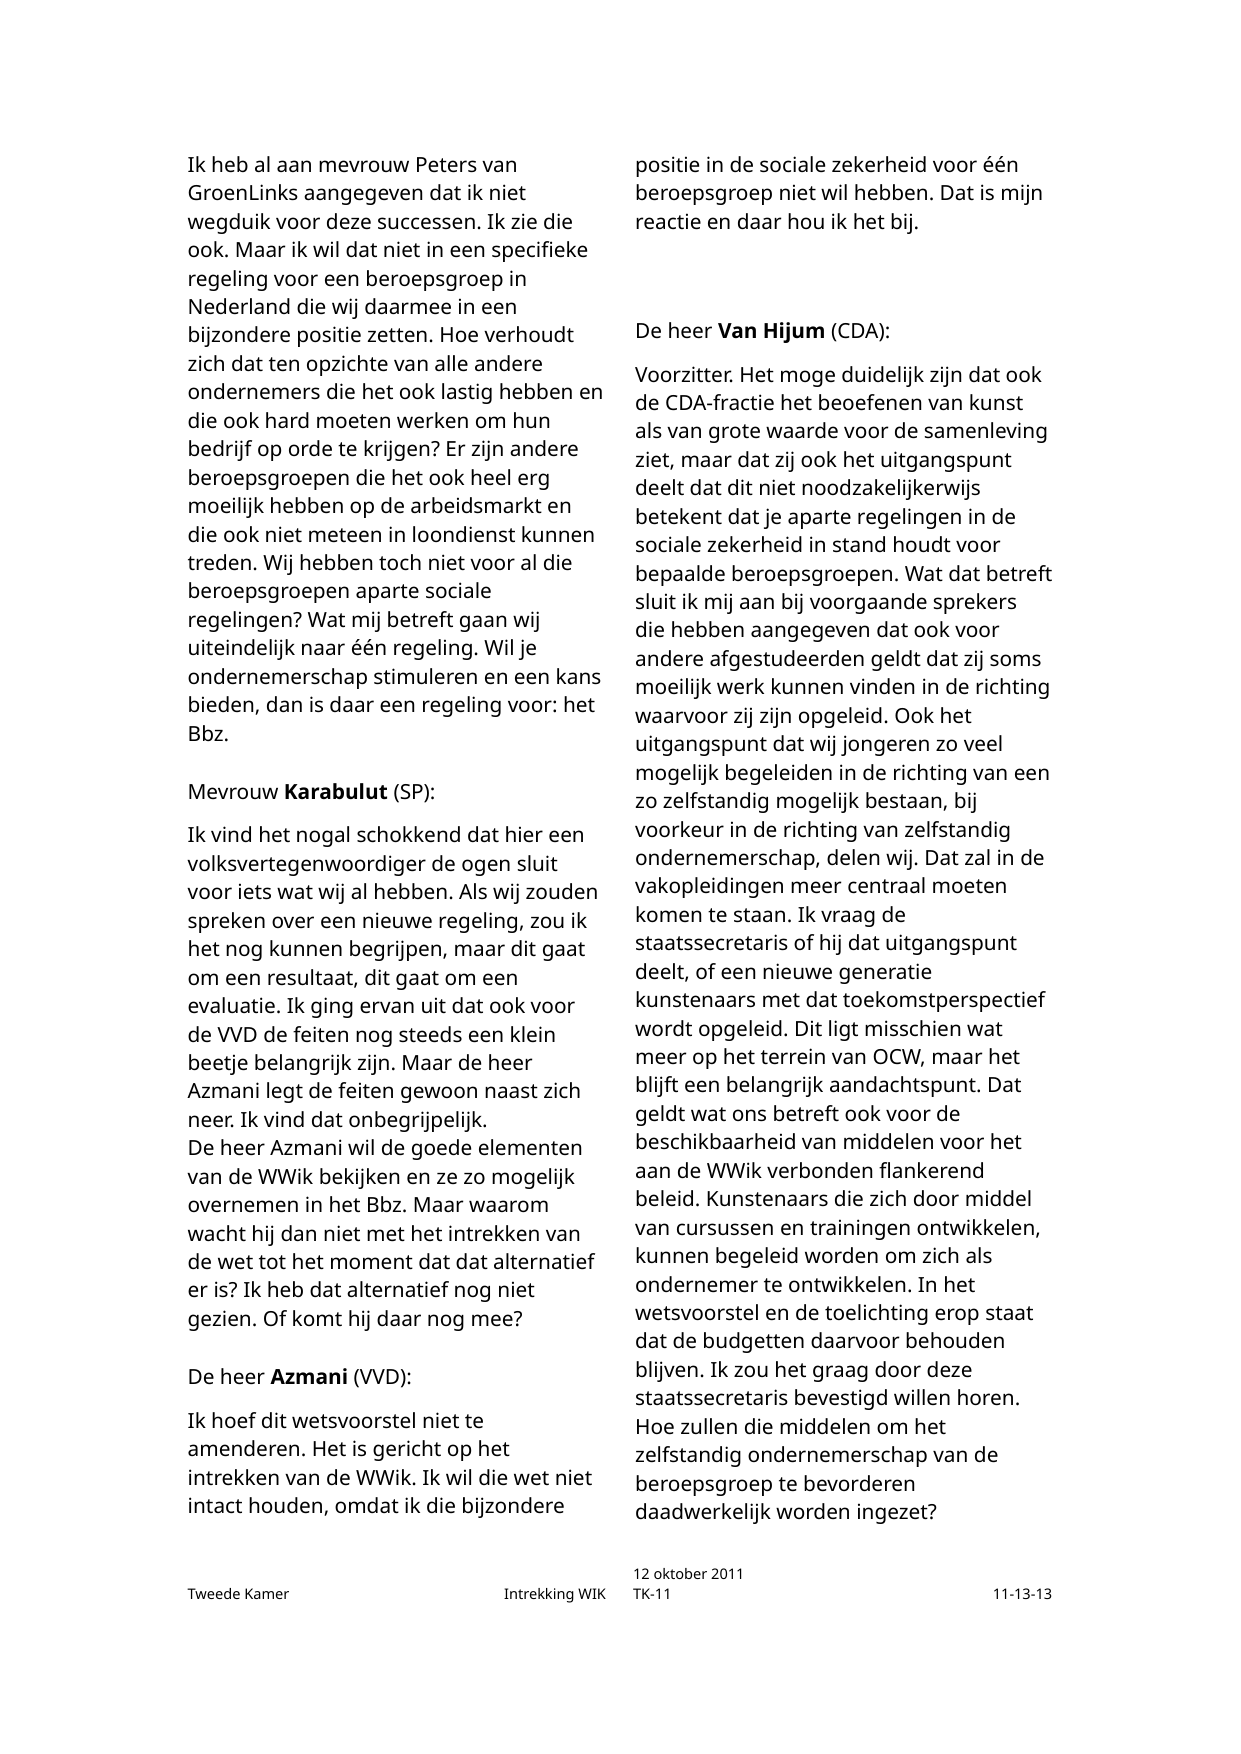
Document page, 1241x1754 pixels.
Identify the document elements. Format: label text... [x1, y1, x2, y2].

text Ik hoef dit wetsvoorstel niet te amenderen. Het is gericht op het intrekken van de WWik. Ik wil die wet niet intact houden, omdat ik die bijzondere [187, 1406, 605, 1520]
text De heer Azmani (VVD): [187, 1362, 605, 1391]
text Ik heb al aan mevrouw Peters van GroenLinks aangegeven dat ik niet wegduik voor deze successen. Ik zie die ook. Maar ik wil dat niet in een specifieke regeling voor een beroepsgroep in Nederland die wij daarmee in een bijzondere positie zetten. Hoe verhoudt zich dat ten opzichte van alle andere ondernemers die het ook lastig hebben en die ook hard moeten werken om hun bedrijf op orde te krijgen? Er zijn andere beroepsgroepen die het ook heel erg moeilijk hebben op de arbeidsmarkt en die ook niet meteen in loondienst kunnen treden. Wij hebben toch niet voor al die beroepsgroepen aparte sociale regelingen? Wat mij betreft gaan wij uiteindelijk naar één regeling. Wil je ondernemerschap stimuleren en een kans bieden, dan is daar een regeling voor: het Bbz. [187, 150, 605, 747]
text Mevrouw Karabulut (SP): [187, 777, 605, 806]
text Ik vind het nogal schokkend dat hier een volksvertegenwoordiger de ogen sluit voor iets wat wij al hebben. Als wij zouden spreken over een nieuwe regeling, zou ik het nog kunnen begrijpen, maar dit gaat om een resultaat, dit gaat om een evaluatie. Ik ging ervan uit dat ook voor de VVD de feiten nog steeds een klein beetje belangrijk zijn. Maar de heer Azmani legt de feiten gewoon naast zich neer. Ik vind dat onbegrijpelijk. [187, 821, 605, 1133]
text positie in de sociale zekerheid voor één beroepsgroep niet wil hebben. Dat is mijn reactie en daar hou ik het bij. [635, 150, 1053, 235]
text De heer Van Hijum (CDA): [635, 316, 1053, 345]
text Voorzitter. Het moge duidelijk zijn dat ook de CDA-fractie het beoefenen van kunst als van grote waarde voor de samenleving ziet, maar dat zij ook het uitgangspunt deelt dat dit niet noodzakelijkerwijs betekent dat je aparte regelingen in de sociale zekerheid in stand houdt voor bepaalde beroepsgroepen. Wat dat betreft sluit ik mij aan bij voorgaande sprekers die hebben aangegeven dat ook voor andere afgestudeerden geldt dat zij soms moeilijk werk kunnen vinden in de richting waarvoor zij zijn opgeleid. Ook het uitgangspunt dat wij jongeren zo veel mogelijk begeleiden in de richting van een zo zelfstandig mogelijk bestaan, bij voorkeur in de richting van zelfstandig ondernemerschap, delen wij. Dat zal in de vakopleidingen meer centraal moeten komen te staan. Ik vraag de staatssecretaris of hij dat uitgangspunt deelt, of een nieuwe generatie kunstenaars met dat toekomstperspectief wordt opgeleid. Dit ligt misschien wat meer op het terrein van OCW, maar het blijft een belangrijk aandachtspunt. Dat geldt wat ons betreft ook voor de beschikbaarheid van middelen voor het aan de WWik verbonden flankerend beleid. Kunstenaars die zich door middel van cursussen en trainingen ontwikkelen, kunnen begeleid worden om zich als ondernemer te ontwikkelen. In het wetsvoorstel en de toelichting erop staat dat de budgetten daarvoor behouden blijven. Ik zou het graag door deze staatssecretaris bevestigd willen horen. Hoe zullen die middelen om het zelfstandig ondernemerschap van de beroepsgroep te bevorderen daadwerkelijk worden ingezet? [635, 360, 1053, 1526]
text De heer Azmani wil de goede elementen van de WWik bekijken en ze zo mogelijk overnemen in het Bbz. Maar waarom wacht hij dan niet met het intrekken van de wet tot het moment dat dat alternatief er is? Ik heb dat alternatief nog niet gezien. Of komt hij daar nog mee? [187, 1133, 605, 1332]
text  [635, 265, 1053, 294]
